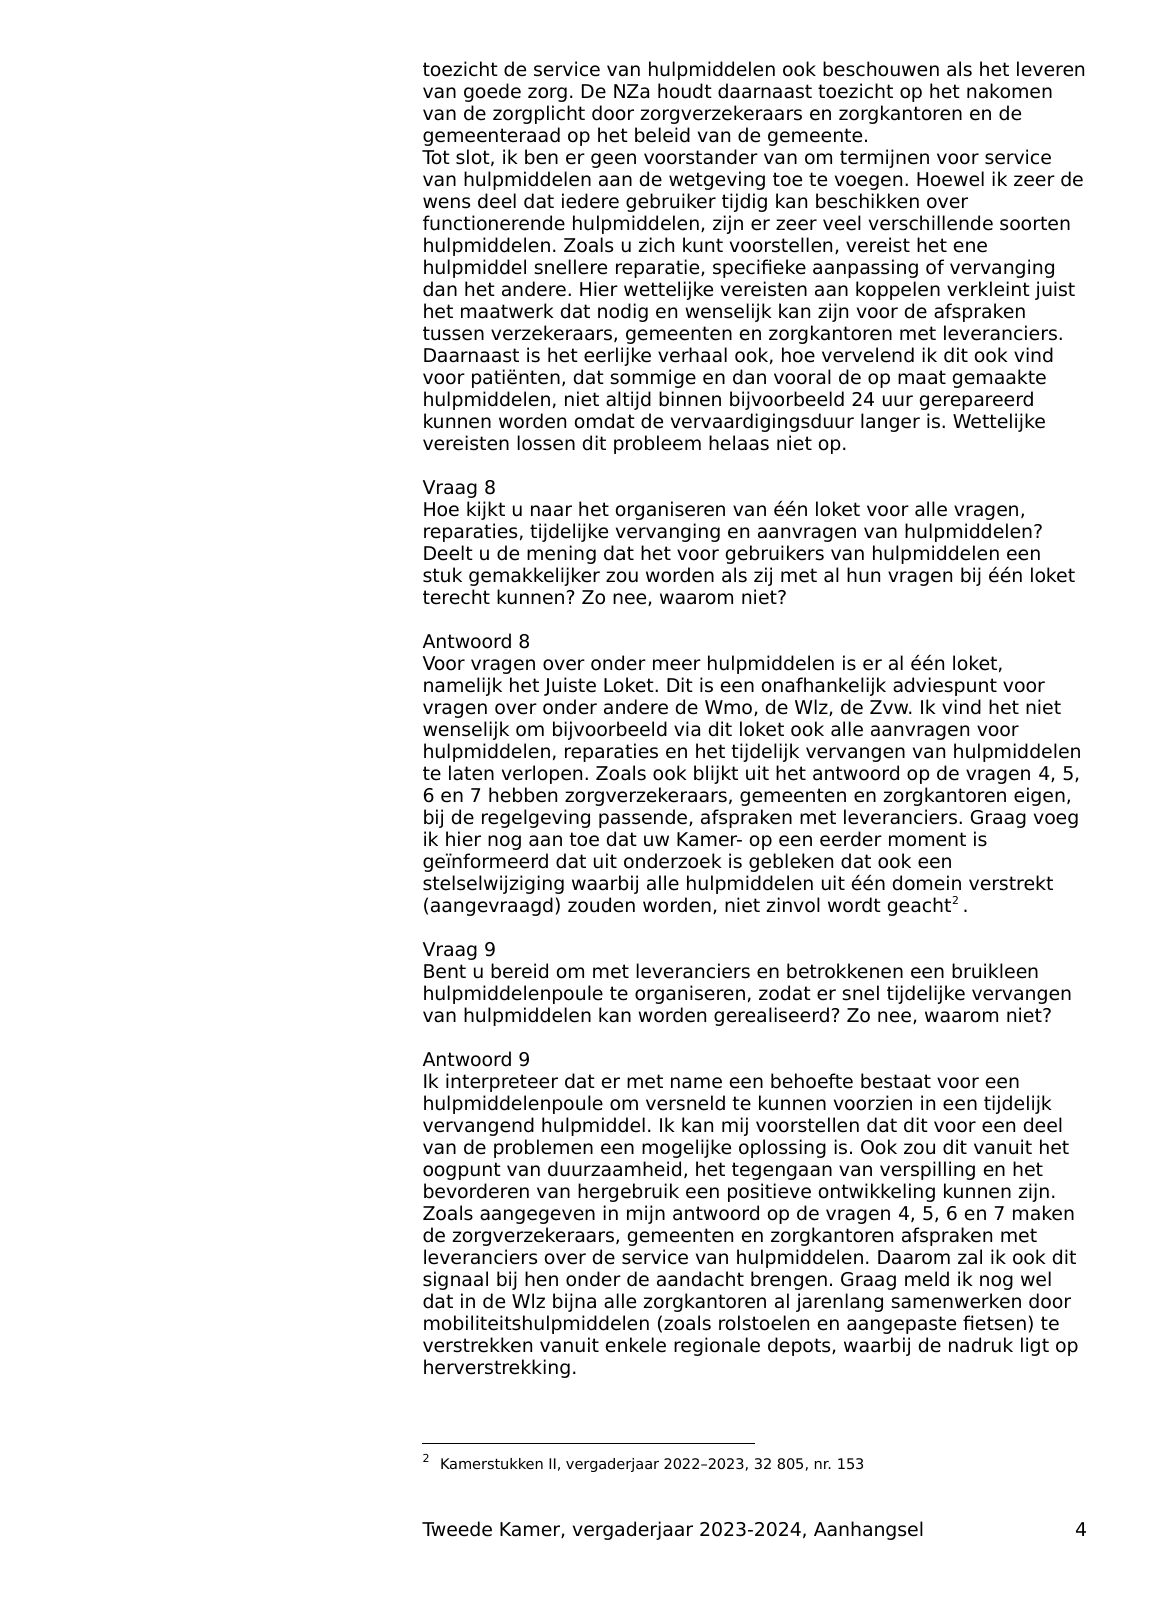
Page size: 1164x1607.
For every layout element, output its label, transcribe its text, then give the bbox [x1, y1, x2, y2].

text Ik interpreteer dat er met name een behoefte bestaat voor een hulpmiddelenpoule om versneld te kunnen voorzien in een tijdelijk vervangend hulpmiddel. Ik kan mij voorstellen dat dit voor een deel van de problemen een mogelijke oplossing is. Ook zou dit vanuit het oogpunt van duurzaamheid, het tegengaan van verspilling en het bevorderen van hergebruik een positieve ontwikkeling kunnen zijn. Zoals aangegeven in mijn antwoord op de vragen 4, 5, 6 en 7 maken de zorgverzekeraars, gemeenten en zorgkantoren afspraken met leveranciers over de service van hulpmiddelen. Daarom zal ik ook dit signaal bij hen onder de aandacht brengen. Graag meld ik nog wel dat in de Wlz bijna alle zorgkantoren al jarenlang samenwerken door mobiliteitshulpmiddelen (zoals rolstoelen en aangepaste fietsen) te verstrekken vanuit enkele regionale depots, waarbij de nadruk ligt op herverstrekking. [422, 1071, 1087, 1379]
text Antwoord 8 [422, 631, 1087, 653]
text Bent u bereid om met leveranciers en betrokkenen een bruikleen hulpmiddelenpoule te organiseren, zodat er snel tijdelijke vervangen van hulpmiddelen kan worden gerealiseerd? Zo nee, waarom niet? [422, 961, 1087, 1027]
text Antwoord 9 [422, 1049, 1087, 1071]
text toezicht de service van hulpmiddelen ook beschouwen als het leveren van goede zorg. De NZa houdt daarnaast toezicht op het nakomen van de zorgplicht door zorgverzekeraars en zorgkantoren en de gemeenteraad op het beleid van de gemeente. [422, 59, 1087, 147]
text Vraag 9 [422, 939, 1087, 961]
text Voor vragen over onder meer hulpmiddelen is er al één loket, namelijk het Juiste Loket. Dit is een onafhankelijk adviespunt voor vragen over onder andere de Wmo, de Wlz, de Zvw. Ik vind het niet wenselijk om bijvoorbeeld via dit loket ook alle aanvragen voor hulpmiddelen, reparaties en het tijdelijk vervangen van hulpmiddelen te laten verlopen. Zoals ook blijkt uit het antwoord op de vragen 4, 5, 6 en 7 hebben zorgverzekeraars, gemeenten en zorgkantoren eigen, bij de regelgeving passende, afspraken met leveranciers. Graag voeg ik hier nog aan toe dat uw Kamer- op een eerder moment is geïnformeerd dat uit onderzoek is gebleken dat ook een stelselwijziging waarbij alle hulpmiddelen uit één domein verstrekt (aangevraagd) zouden worden, niet zinvol wordt geacht. [422, 653, 1087, 917]
text Vraag 8 [422, 477, 1087, 499]
text Hoe kijkt u naar het organiseren van één loket voor alle vragen, reparaties, tijdelijke vervanging en aanvragen van hulpmiddelen? Deelt u de mening dat het voor gebruikers van hulpmiddelen een stuk gemakkelijker zou worden als zij met al hun vragen bij één loket terecht kunnen? Zo nee, waarom niet? [422, 499, 1087, 609]
text Tot slot, ik ben er geen voorstander van om termijnen voor service van hulpmiddelen aan de wetgeving toe te voegen. Hoewel ik zeer de wens deel dat iedere gebruiker tijdig kan beschikken over functionerende hulpmiddelen, zijn er zeer veel verschillende soorten hulpmiddelen. Zoals u zich kunt voorstellen, vereist het ene hulpmiddel snellere reparatie, specifieke aanpassing of vervanging dan het andere. Hier wettelijke vereisten aan koppelen verkleint juist het maatwerk dat nodig en wenselijk kan zijn voor de afspraken tussen verzekeraars, gemeenten en zorgkantoren met leveranciers. Daarnaast is het eerlijke verhaal ook, hoe vervelend ik dit ook vind voor patiënten, dat sommige en dan vooral de op maat gemaakte hulpmiddelen, niet altijd binnen bijvoorbeeld 24 uur gerepareerd kunnen worden omdat de vervaardigingsduur langer is. Wettelijke vereisten lossen dit probleem helaas niet op. [422, 147, 1087, 455]
text Kamerstukken II, vergaderjaar 2022–2023, 32 805, nr. 153 [422, 1452, 1087, 1474]
